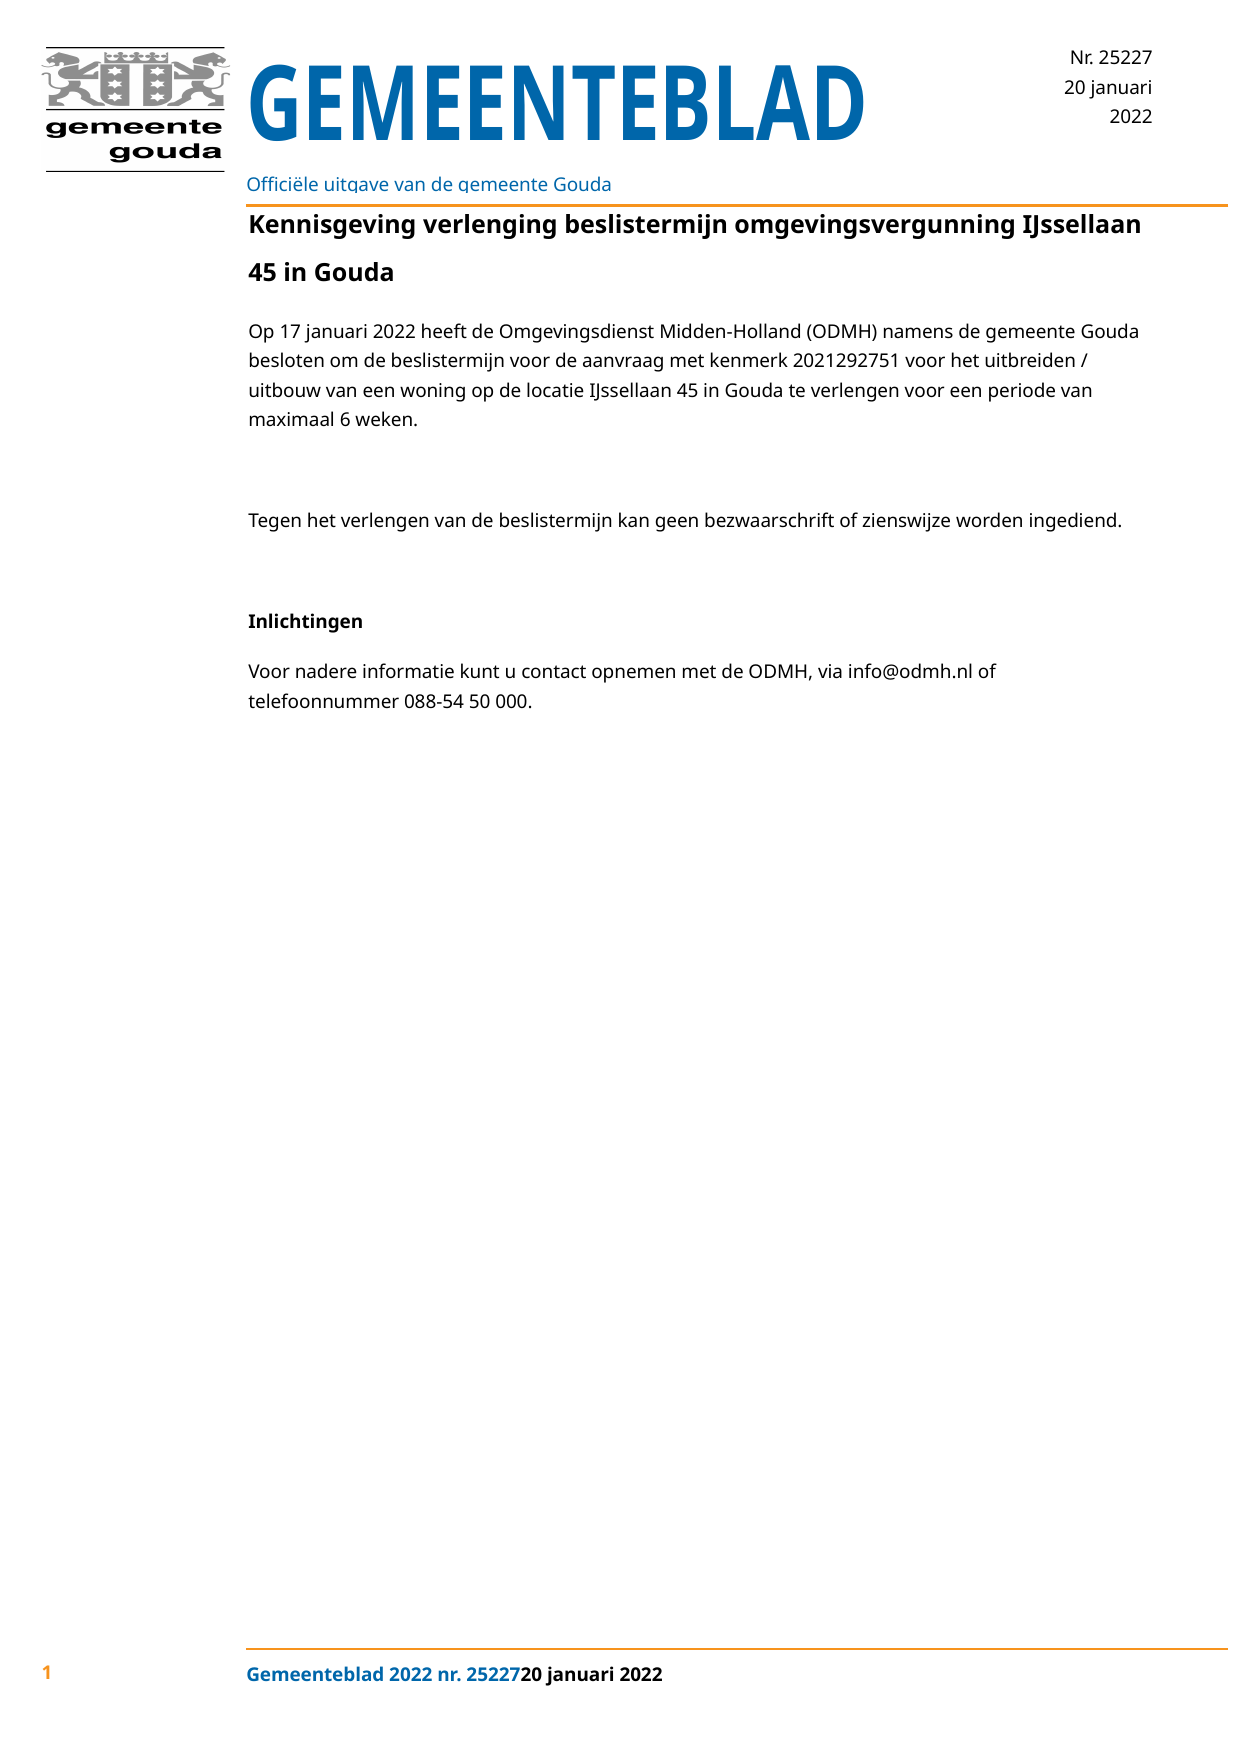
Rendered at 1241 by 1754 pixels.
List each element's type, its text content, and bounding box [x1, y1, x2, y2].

text Kennisgeving verlenging beslistermijn omgevingsvergunning IJssellaan 45 in Gouda [248, 207, 1152, 288]
text Op 17 januari 2022 heeft de Omgevingsdienst Midden-Holland (ODMH) namens de gemeente Gouda besloten om de beslistermijn voor de aanvraag met kenmerk 2021292751 voor het uitbreiden / uitbouw van een woning op de locatie IJssellaan 45 in Gouda te verlengen voor een periode van maximaal 6 weken. [248, 318, 1152, 432]
picture [41, 47, 231, 172]
text Voor nadere informatie kunt u contact opnemen met de ODMH, via info@odmh.nl of telefoonnummer 088-54 50 000. [248, 659, 1152, 714]
text Tegen het verlengen van de beslistermijn kan geen bezwaarschrift of zienswijze worden ingediend. [248, 507, 1152, 533]
text Inlichtingen [248, 608, 1152, 634]
